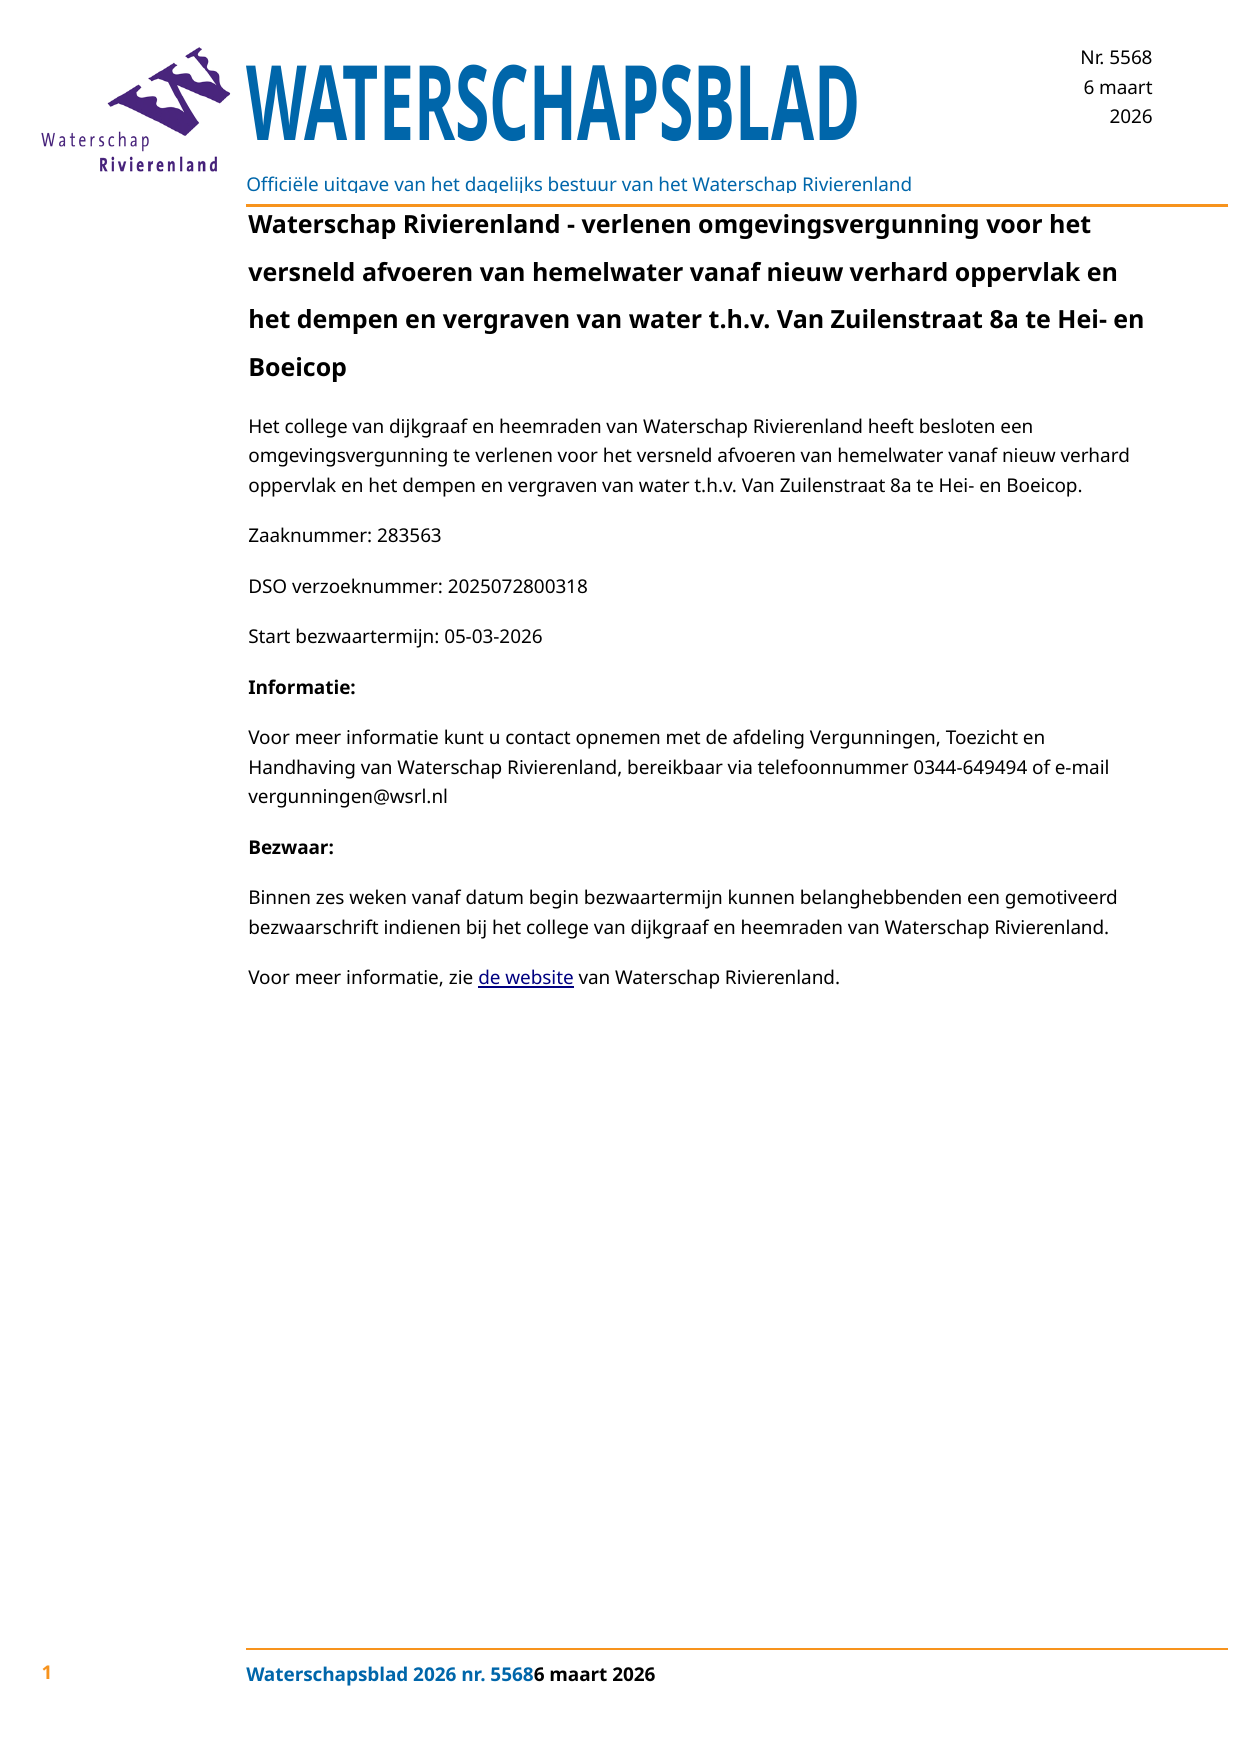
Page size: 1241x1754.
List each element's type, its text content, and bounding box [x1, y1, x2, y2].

text Bezwaar: [248, 834, 1152, 860]
text Het college van dijkgraaf en heemraden van Waterschap Rivierenland heeft besloten een omgevingsvergunning te verlenen voor het versneld afvoeren van hemelwater vanaf nieuw verhard oppervlak en het dempen en vergraven van water t.h.v. Van Zuilenstraat 8a te Hei- en Boeicop. [248, 413, 1152, 498]
text Informatie: [248, 674, 1152, 700]
text Waterschap Rivierenland - verlenen omgevingsvergunning voor het versneld afvoeren van hemelwater vanaf nieuw verhard oppervlak en het dempen en vergraven van water t.h.v. Van Zuilenstraat 8a te Hei- en Boeicop [248, 207, 1152, 384]
text DSO verzoeknummer: 2025072800318 [248, 573, 1152, 599]
text Binnen zes weken vanaf datum begin bezwaartermijn kunnen belanghebbenden een gemotiveerd bezwaarschrift indienen bij het college van dijkgraaf en heemraden van Waterschap Rivierenland. [248, 884, 1152, 940]
text Voor meer informatie kunt u contact opnemen met de afdeling Vergunningen, Toezicht en Handhaving van Waterschap Rivierenland, bereikbaar via telefoonnummer 0344-649494 of e-mail vergunningen@wsrl.nl [248, 724, 1152, 809]
text Zaaknummer: 283563 [248, 523, 1152, 548]
picture [41, 47, 231, 172]
text Start bezwaartermijn: 05-03-2026 [248, 623, 1152, 649]
text Voor meer informatie, zie de website van Waterschap Rivierenland. [248, 964, 1152, 990]
